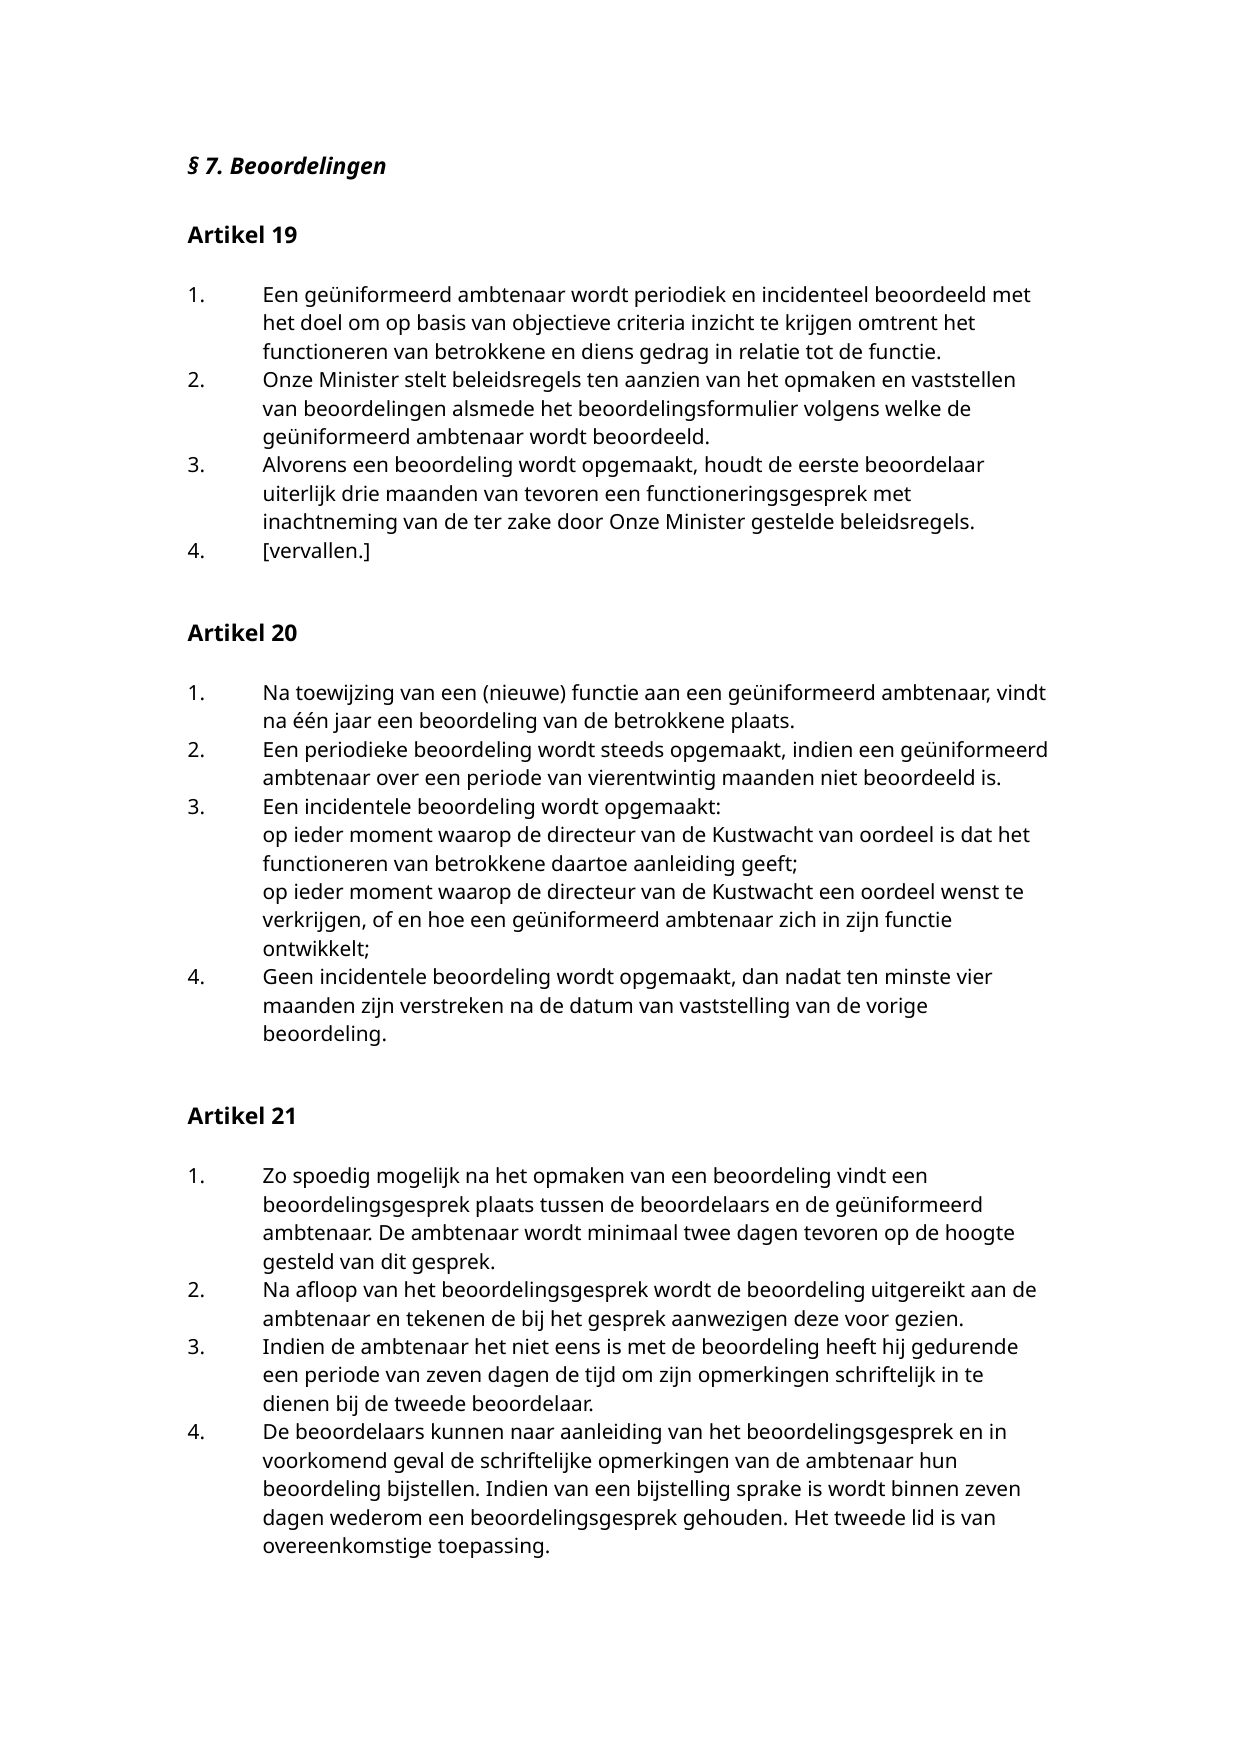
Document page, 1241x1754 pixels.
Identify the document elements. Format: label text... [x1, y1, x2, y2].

list Alvorens een beoordeling wordt opgemaakt, houdt de eerste beoordelaar uiterlijk drie maanden van tevoren een functioneringsgesprek met inachtneming van de ter zake door Onze Minister gestelde beleidsregels. [187, 451, 1053, 536]
list Een geüniformeerd ambtenaar wordt periodiek en incidenteel beoordeeld met het doel om op basis van objectieve criteria inzicht te krijgen omtrent het functioneren van betrokkene en diens gedrag in relatie tot de functie. [187, 280, 1053, 365]
list Geen incidentele beoordeling wordt opgemaakt, dan nadat ten minste vier maanden zijn verstreken na de datum van vaststelling van de vorige beoordeling. [187, 962, 1053, 1048]
list Een periodieke beoordeling wordt steeds opgemaakt, indien een geüniformeerd ambtenaar over een periode van vierentwintig maanden niet beoordeeld is. [187, 735, 1053, 792]
list Zo spoedig mogelijk na het opmaken van een beoordeling vindt een beoordelingsgesprek plaats tussen de beoordelaars en de geüniformeerd ambtenaar. De ambtenaar wordt minimaal twee dagen tevoren op de hoogte gesteld van dit gesprek. [187, 1162, 1053, 1275]
list [vervallen.] [187, 536, 1053, 564]
list op ieder moment waarop de directeur van de Kustwacht van oordeel is dat het functioneren van betrokkene daartoe aanleiding geeft; [187, 820, 1053, 877]
list De beoordelaars kunnen naar aanleiding van het beoordelingsgesprek en in voorkomend geval de schriftelijke opmerkingen van de ambtenaar hun beoordeling bijstellen. Indien van een bijstelling sprake is wordt binnen zeven dagen wederom een beoordelingsgesprek gehouden. Het tweede lid is van overeenkomstige toepassing. [187, 1417, 1053, 1560]
subtitle § 7. Beoordelingen [187, 150, 1053, 181]
subtitle Artikel 21 [187, 1100, 1053, 1132]
list Een incidentele beoordeling wordt opgemaakt: [187, 792, 1053, 820]
list Indien de ambtenaar het niet eens is met de beoordeling heeft hij gedurende een periode van zeven dagen de tijd om zijn opmerkingen schriftelijk in te dienen bij de tweede beoordelaar. [187, 1332, 1053, 1417]
list Na afloop van het beoordelingsgesprek wordt de beoordeling uitgereikt aan de ambtenaar en tekenen de bij het gesprek aanwezigen deze voor gezien. [187, 1275, 1053, 1332]
subtitle Artikel 20 [187, 617, 1053, 648]
list Onze Minister stelt beleidsregels ten aanzien van het opmaken en vaststellen van beoordelingen alsmede het beoordelingsformulier volgens welke de geüniformeerd ambtenaar wordt beoordeeld. [187, 365, 1053, 451]
list op ieder moment waarop de directeur van de Kustwacht een oordeel wenst te verkrijgen, of en hoe een geüniformeerd ambtenaar zich in zijn functie ontwikkelt; [187, 877, 1053, 962]
list Na toewijzing van een (nieuwe) functie aan een geüniformeerd ambtenaar, vindt na één jaar een beoordeling van de betrokkene plaats. [187, 678, 1053, 735]
subtitle Artikel 19 [187, 219, 1053, 250]
